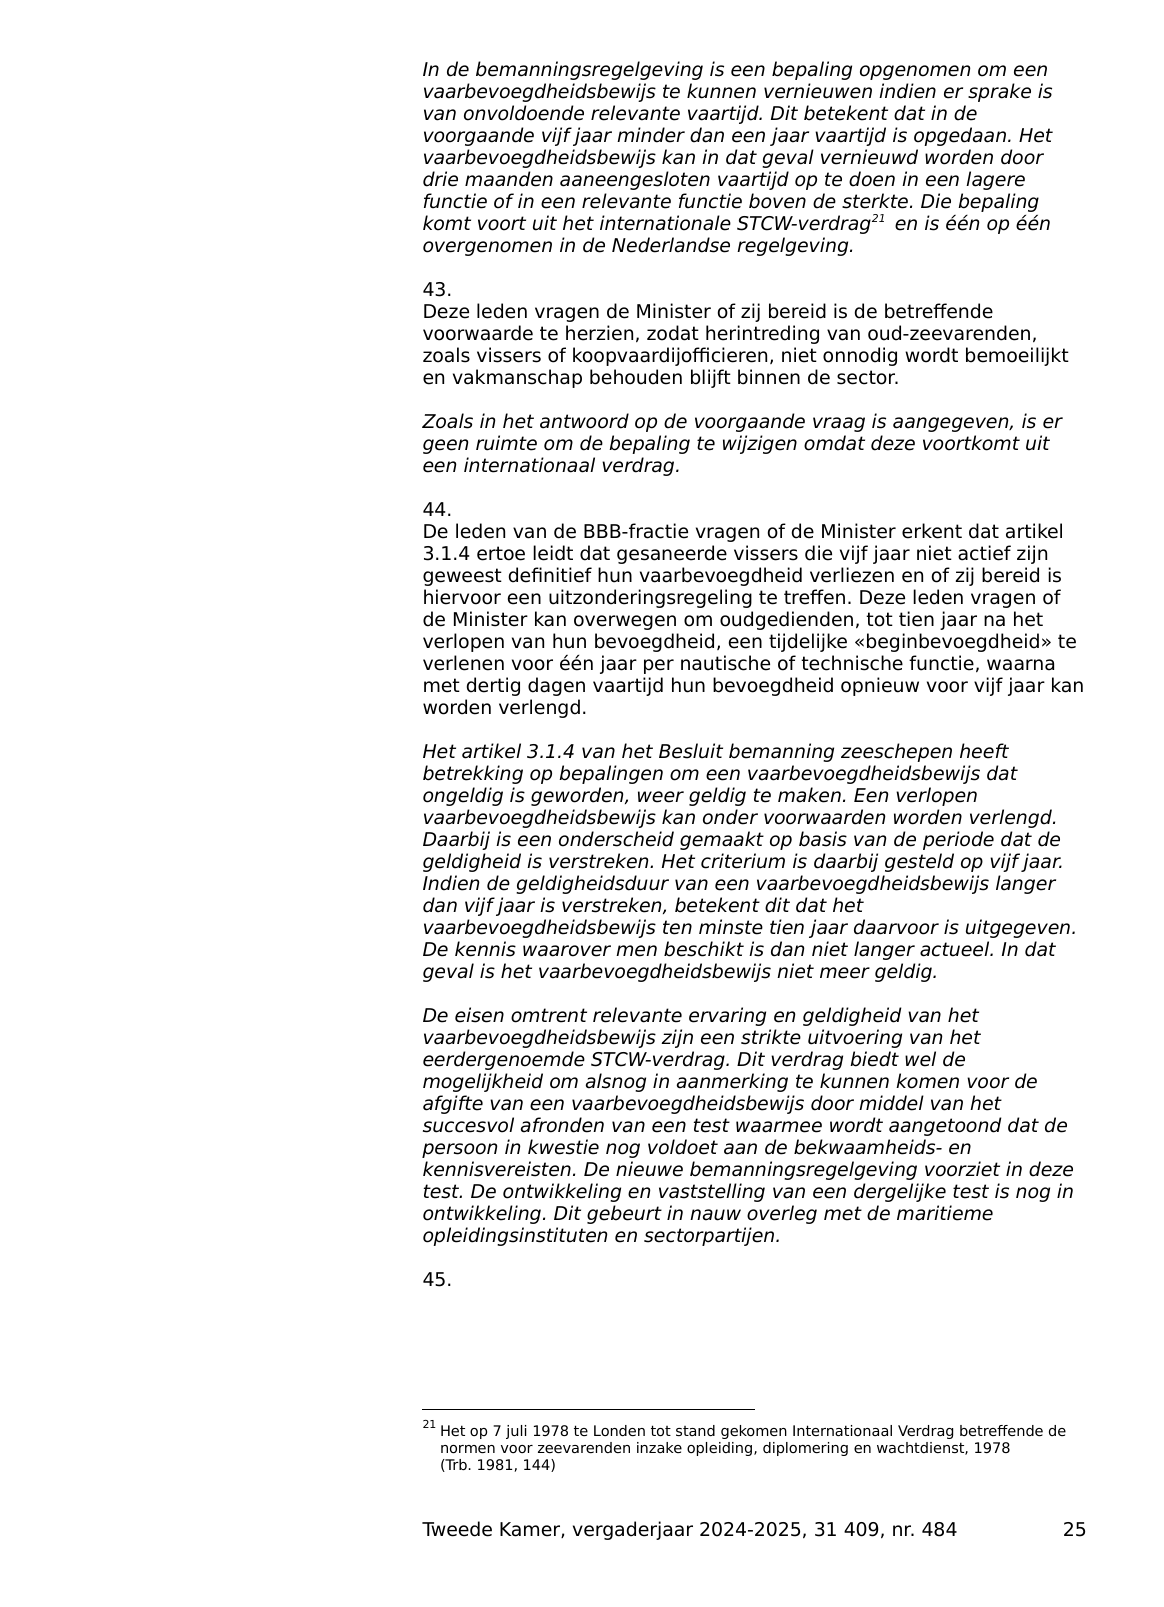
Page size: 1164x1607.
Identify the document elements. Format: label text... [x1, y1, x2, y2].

text Deze leden vragen de Minister of zij bereid is de betreffende voorwaarde te herzien, zodat herintreding van oud-zeevarenden, zoals vissers of koopvaardijofficieren, niet onnodig wordt bemoeilijkt en vakmanschap behouden blijft binnen de sector. [422, 301, 1087, 389]
text 45. [422, 1269, 1087, 1291]
text De leden van de BBB-fractie vragen of de Minister erkent dat artikel 3.1.4 ertoe leidt dat gesaneerde vissers die vijf jaar niet actief zijn geweest definitief hun vaarbevoegdheid verliezen en of zij bereid is hiervoor een uitzonderingsregeling te treffen. Deze leden vragen of de Minister kan overwegen om oudgedienden, tot tien jaar na het verlopen van hun bevoegdheid, een tijdelijke «beginbevoegdheid» te verlenen voor één jaar per nautische of technische functie, waarna met dertig dagen vaartijd hun bevoegdheid opnieuw voor vijf jaar kan worden verlengd. [422, 521, 1087, 719]
text Het op 7 juli 1978 te Londen tot stand gekomen Internationaal Verdrag betreffende de normen voor zeevarenden inzake opleiding, diplomering en wachtdienst, 1978 (Trb. 1981, 144) [422, 1418, 1087, 1474]
text 44. [422, 499, 1087, 521]
text De eisen omtrent relevante ervaring en geldigheid van het vaarbevoegdheidsbewijs zijn een strikte uitvoering van het eerdergenoemde STCW-verdrag. Dit verdrag biedt wel de mogelijkheid om alsnog in aanmerking te kunnen komen voor de afgifte van een vaarbevoegdheidsbewijs door middel van het succesvol afronden van een test waarmee wordt aangetoond dat de persoon in kwestie nog voldoet aan de bekwaamheids- en kennisvereisten. De nieuwe bemanningsregelgeving voorziet in deze test. De ontwikkeling en vaststelling van een dergelijke test is nog in ontwikkeling. Dit gebeurt in nauw overleg met de maritieme opleidingsinstituten en sectorpartijen. [422, 1005, 1087, 1247]
text Het artikel 3.1.4 van het Besluit bemanning zeeschepen heeft betrekking op bepalingen om een vaarbevoegdheidsbewijs dat ongeldig is geworden, weer geldig te maken. Een verlopen vaarbevoegdheidsbewijs kan onder voorwaarden worden verlengd. Daarbij is een onderscheid gemaakt op basis van de periode dat de geldigheid is verstreken. Het criterium is daarbij gesteld op vijf jaar. Indien de geldigheidsduur van een vaarbevoegdheidsbewijs langer dan vijf jaar is verstreken, betekent dit dat het vaarbevoegdheidsbewijs ten minste tien jaar daarvoor is uitgegeven. De kennis waarover men beschikt is dan niet langer actueel. In dat geval is het vaarbevoegdheidsbewijs niet meer geldig. [422, 741, 1087, 983]
text In de bemanningsregelgeving is een bepaling opgenomen om een vaarbevoegdheidsbewijs te kunnen vernieuwen indien er sprake is van onvoldoende relevante vaartijd. Dit betekent dat in de voorgaande vijf jaar minder dan een jaar vaartijd is opgedaan. Het vaarbevoegdheidsbewijs kan in dat geval vernieuwd worden door drie maanden aaneengesloten vaartijd op te doen in een lagere functie of in een relevante functie boven de sterkte. Die bepaling komt voort uit het internationale STCW-verdrag en is één op één overgenomen in de Nederlandse regelgeving. [422, 59, 1087, 257]
text Zoals in het antwoord op de voorgaande vraag is aangegeven, is er geen ruimte om de bepaling te wijzigen omdat deze voortkomt uit een internationaal verdrag. [422, 411, 1087, 477]
text 43. [422, 279, 1087, 301]
